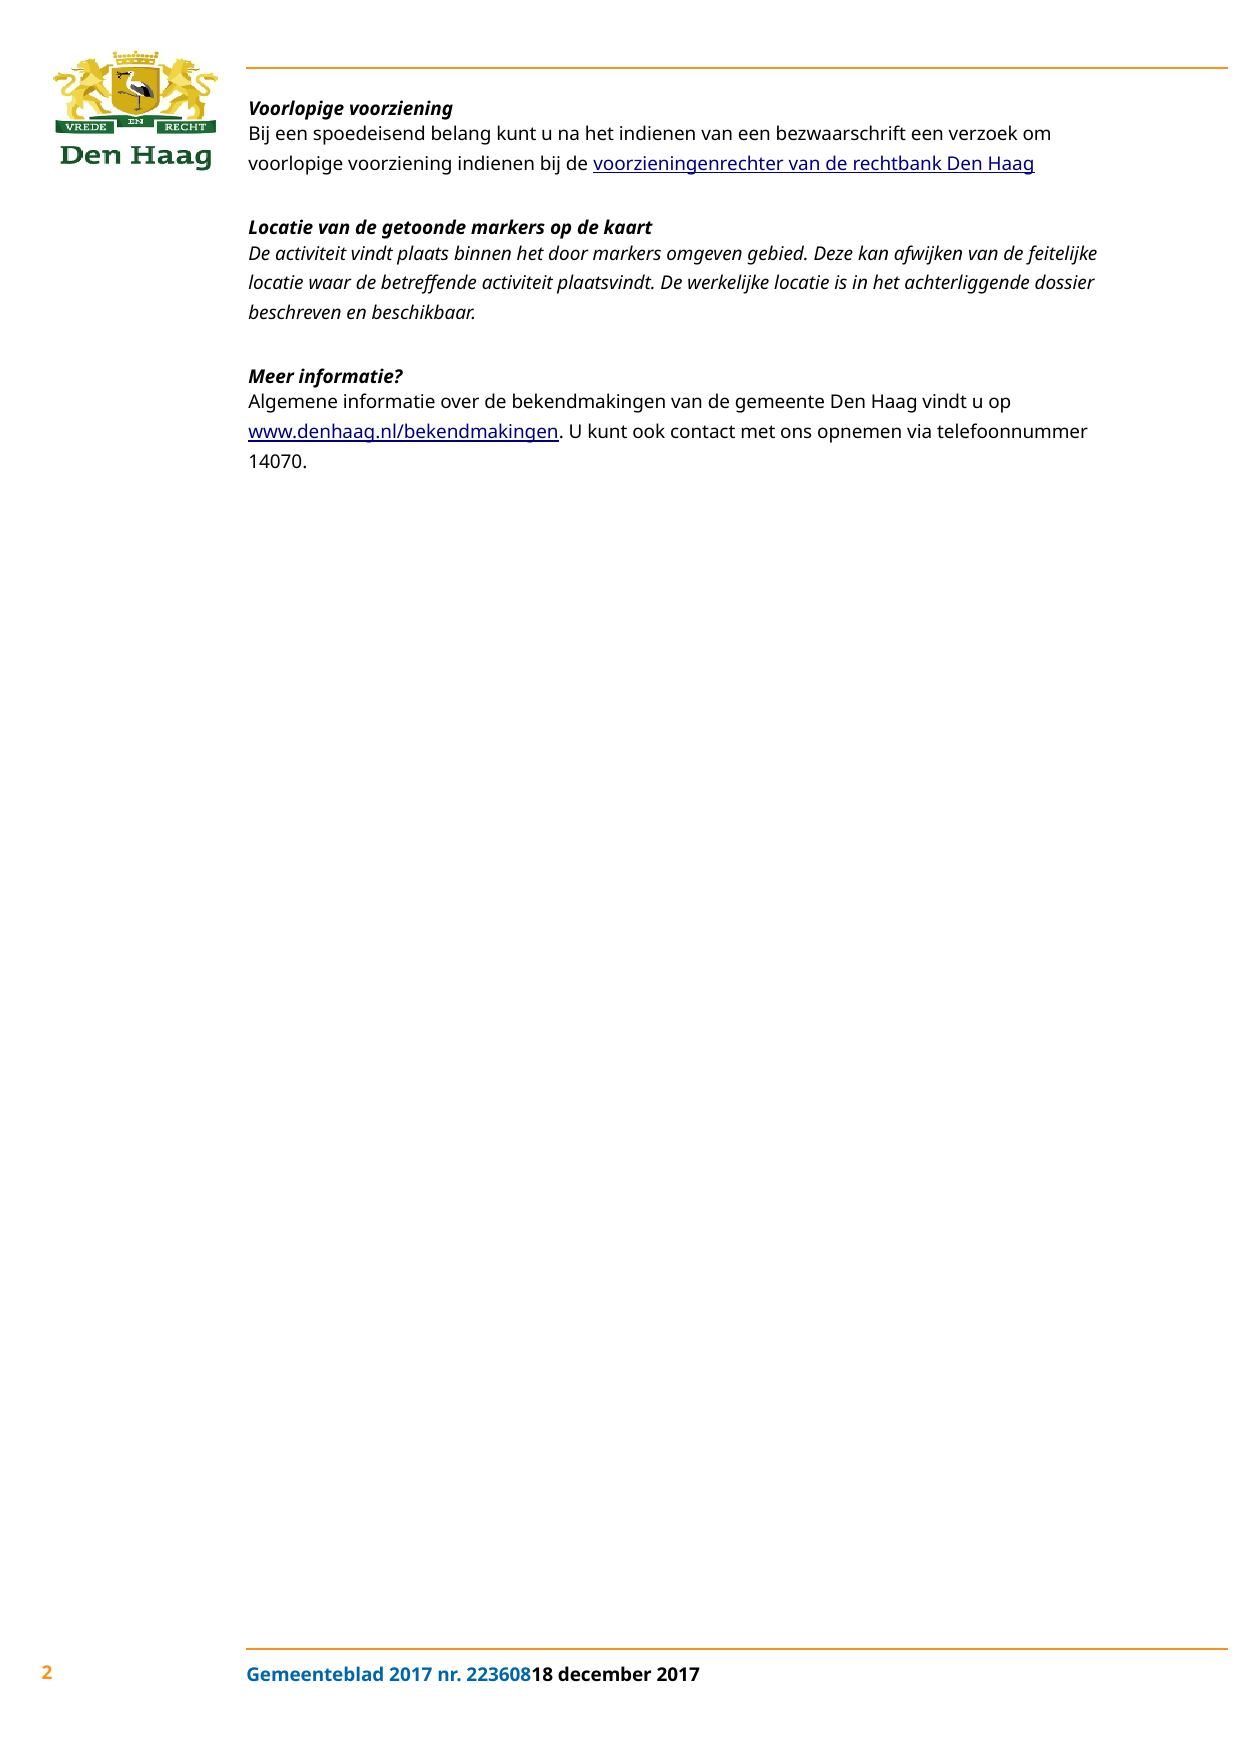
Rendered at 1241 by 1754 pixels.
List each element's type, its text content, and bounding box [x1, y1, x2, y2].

text De activiteit vindt plaats binnen het door markers omgeven gebied. Deze kan afwijken van de feitelijke locatie waar de betreffende activiteit plaatsvindt. De werkelijke locatie is in het achterliggende dossier beschreven en beschikbaar. [248, 240, 1152, 325]
text Algemene informatie over de bekendmakingen van de gemeente Den Haag vindt u op www.denhaag.nl/bekendmakingen. U kunt ook contact met ons opnemen via telefoonnummer 14070. [248, 389, 1152, 473]
text Voorlopige voorziening [248, 95, 1152, 121]
text Bij een spoedeisend belang kunt u na het indienen van een bezwaarschrift een verzoek om voorlopige voorziening indienen bij de voorzieningenrechter van de rechtbank Den Haag [248, 121, 1152, 176]
text Meer informatie? [248, 363, 1152, 389]
picture [41, 47, 231, 172]
text Locatie van de getoonde markers op de kaart [248, 214, 1152, 240]
